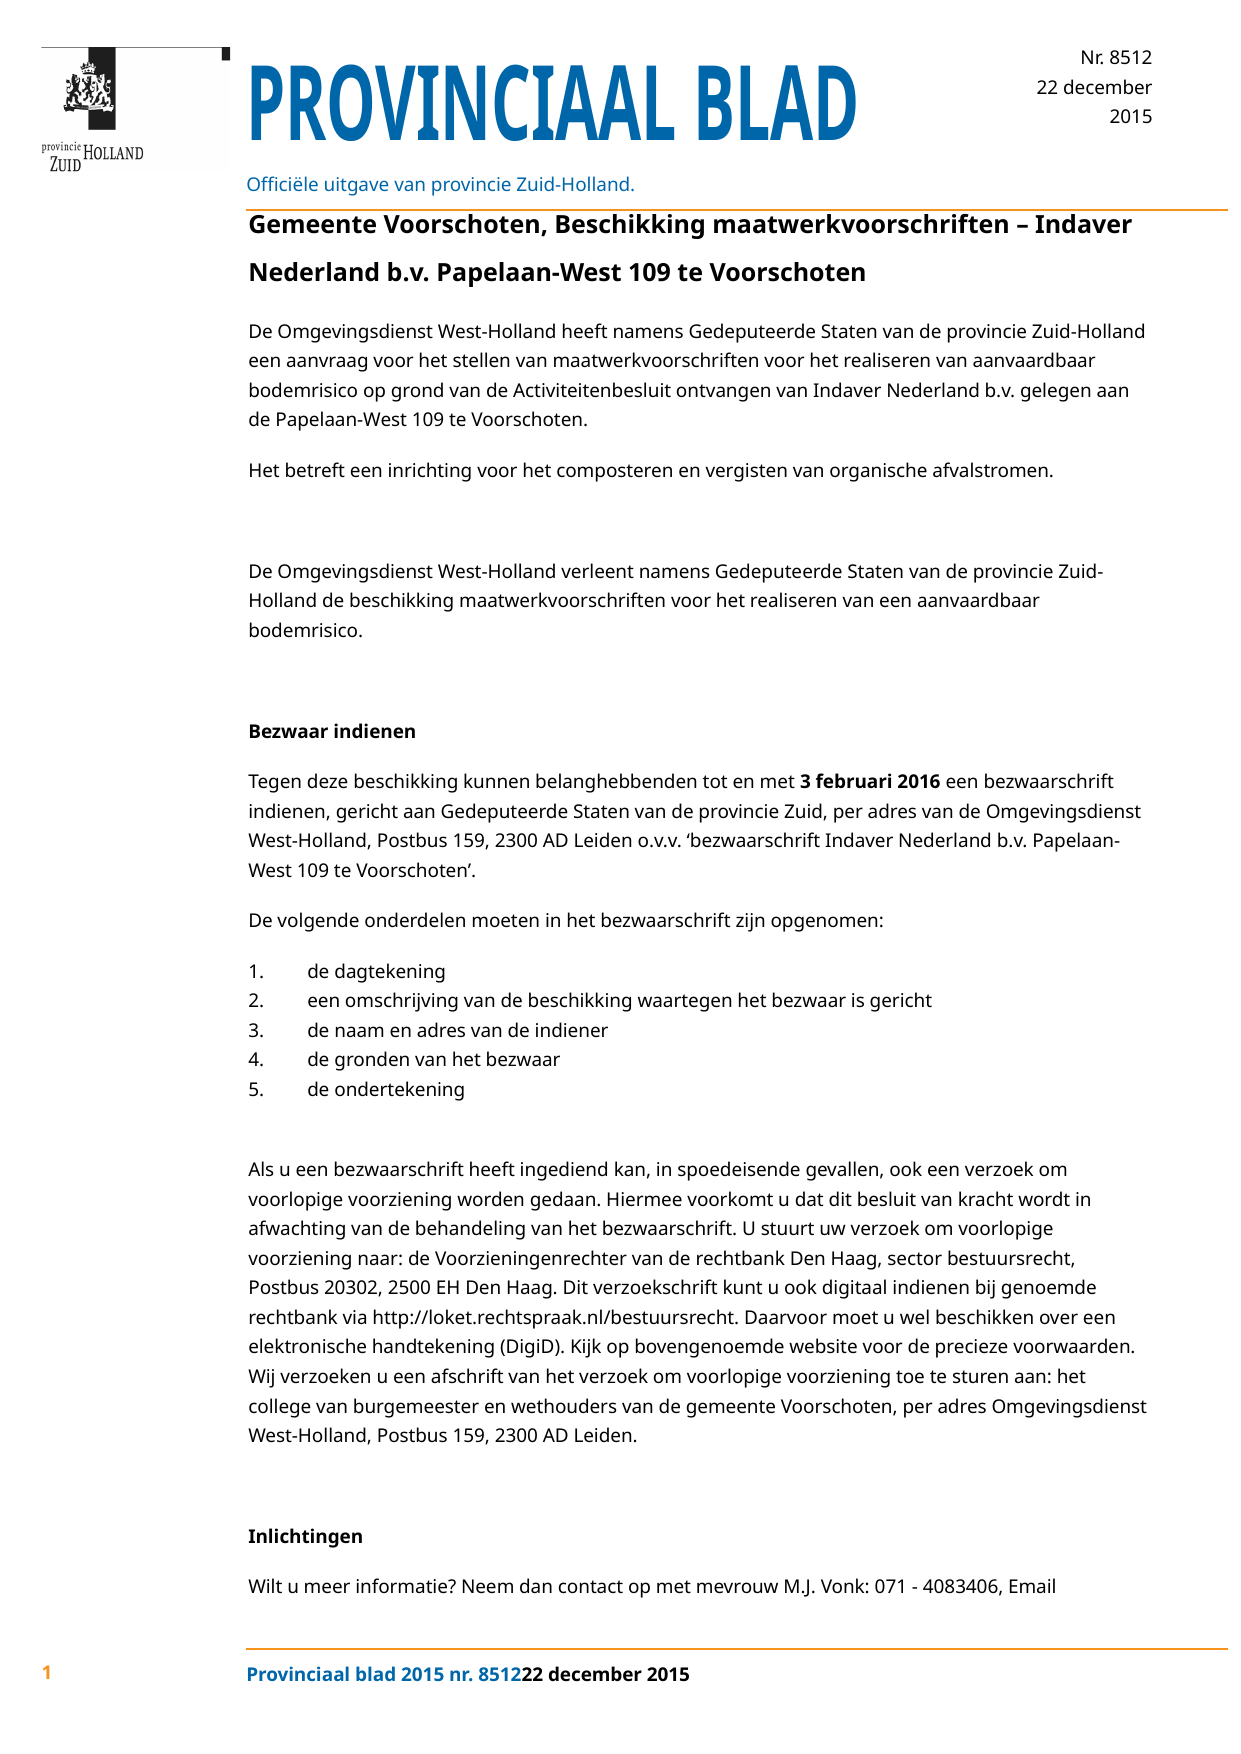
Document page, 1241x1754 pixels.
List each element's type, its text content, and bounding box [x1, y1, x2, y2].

list de naam en adres van de indiener [248, 1017, 1152, 1043]
list de ondertekening [248, 1076, 1152, 1102]
text Het betreft een inrichting voor het composteren en vergisten van organische afvalstromen. [248, 457, 1152, 483]
text Tegen deze beschikking kunnen belanghebbenden tot en met 3 februari 2016 een bezwaarschrift indienen, gericht aan Gedeputeerde Staten van de provincie Zuid, per adres van de Omgevingsdienst West-Holland, Postbus 159, 2300 AD Leiden o.v.v. ‘bezwaarschrift Indaver Nederland b.v. Papelaan-West 109 te Voorschoten’. [248, 768, 1152, 883]
text Wilt u meer informatie? Neem dan contact op met mevrouw M.J. Vonk: 071 - 4083406, Email [248, 1574, 1152, 1599]
text De Omgevingsdienst West-Holland heeft namens Gedeputeerde Staten van de provincie Zuid-Holland een aanvraag voor het stellen van maatwerkvoorschriften voor het realiseren van aanvaardbaar bodemrisico op grond van de Activiteitenbesluit ontvangen van Indaver Nederland b.v. gelegen aan de Papelaan-West 109 te Voorschoten. [248, 318, 1152, 432]
list de gronden van het bezwaar [248, 1047, 1152, 1072]
list een omschrijving van de beschikking waartegen het bezwaar is gericht [248, 987, 1152, 1013]
text De volgende onderdelen moeten in het bezwaarschrift zijn opgenomen: [248, 907, 1152, 933]
picture [41, 47, 231, 172]
text Bezwaar indienen [248, 718, 1152, 744]
text Gemeente Voorschoten, Beschikking maatwerkvoorschriften – Indaver Nederland b.v. Papelaan-West 109 te Voorschoten [248, 211, 1152, 288]
text De Omgevingsdienst West-Holland verleent namens Gedeputeerde Staten van de provincie Zuid-Holland de beschikking maatwerkvoorschriften voor het realiseren van een aanvaardbaar bodemrisico. [248, 558, 1152, 643]
text Als u een bezwaarschrift heeft ingediend kan, in spoedeisende gevallen, ook een verzoek om voorlopige voorziening worden gedaan. Hiermee voorkomt u dat dit besluit van kracht wordt in afwachting van de behandeling van het bezwaarschrift. U stuurt uw verzoek om voorlopige voorziening naar: de Voorzieningenrechter van de rechtbank Den Haag, sector bestuursrecht, Postbus 20302, 2500 EH Den Haag. Dit verzoekschrift kunt u ook digitaal indienen bij genoemde rechtbank via http://loket.rechtspraak.nl/bestuursrecht. Daarvoor moet u wel beschikken over een elektronische handtekening (DigiD). Kijk op bovengenoemde website voor de precieze voorwaarden. Wij verzoeken u een afschrift van het verzoek om voorlopige voorziening toe te sturen aan: het college van burgemeester en wethouders van de gemeente Voorschoten, per adres Omgevingsdienst West-Holland, Postbus 159, 2300 AD Leiden. [248, 1156, 1152, 1448]
list de dagtekening [248, 958, 1152, 984]
text Inlichtingen [248, 1523, 1152, 1549]
